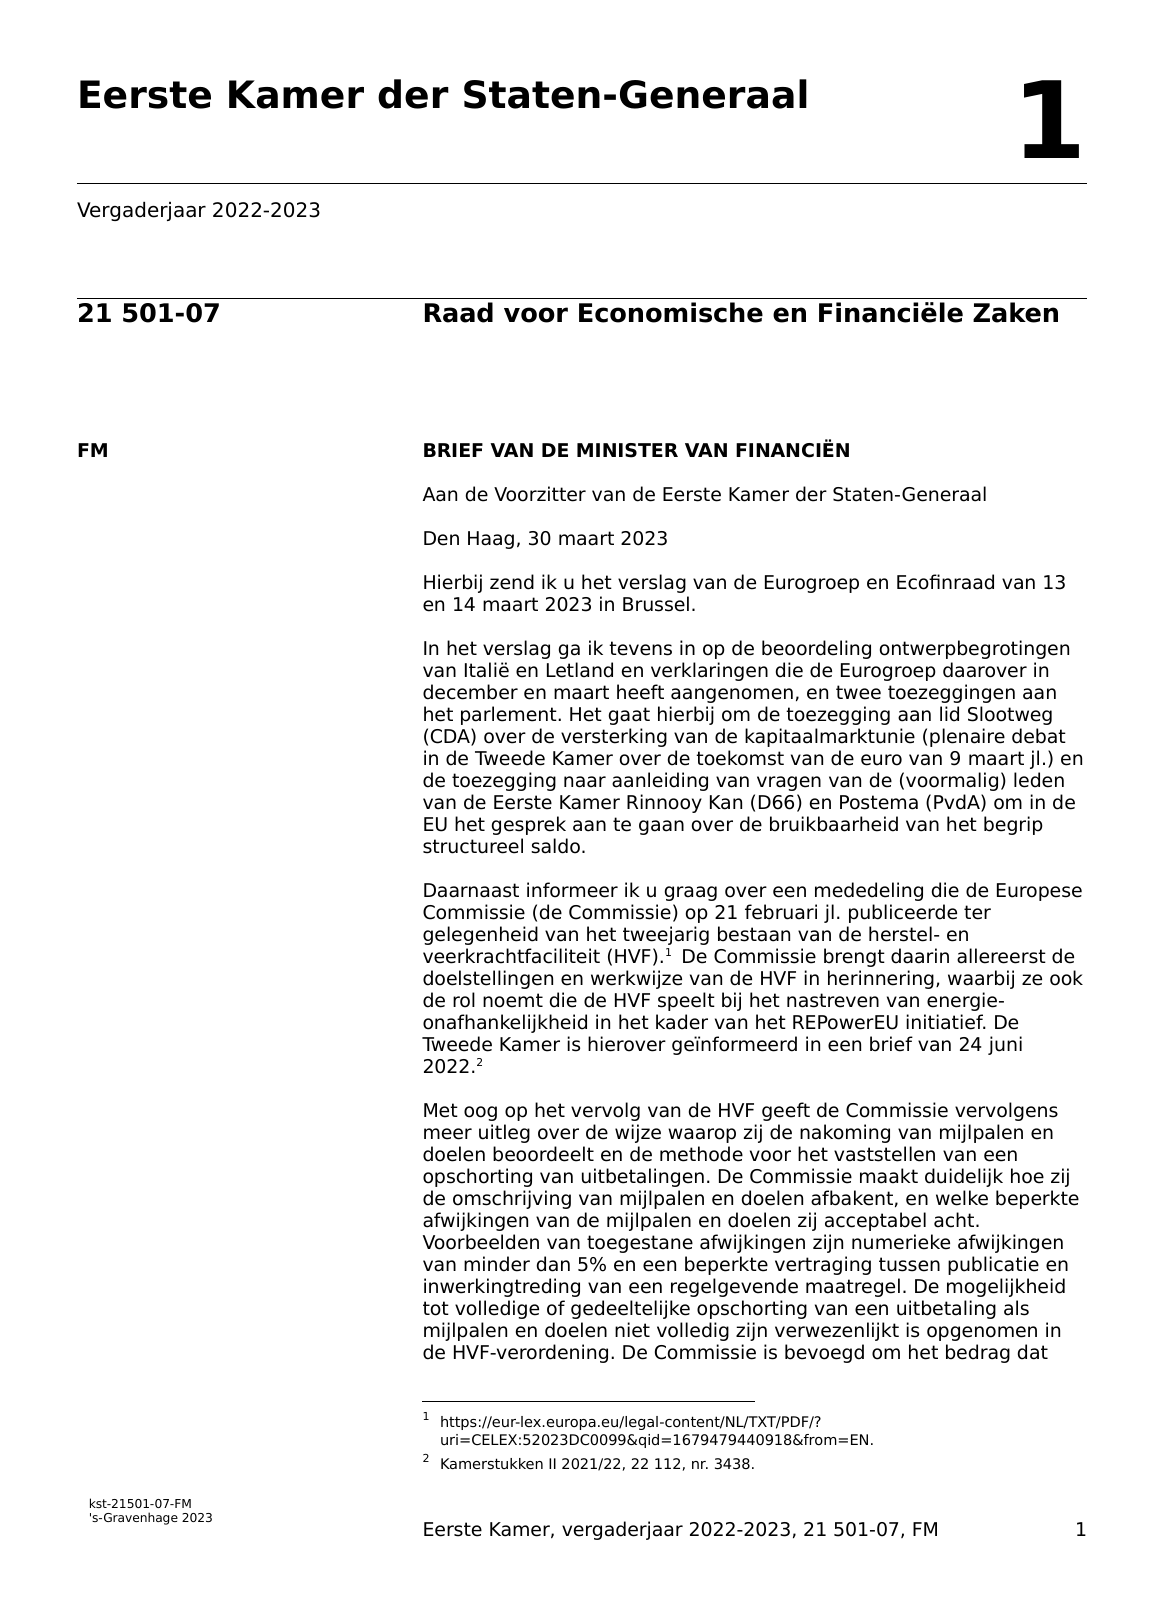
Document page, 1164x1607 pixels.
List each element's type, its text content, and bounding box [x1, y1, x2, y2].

text Den Haag, 30 maart 2023 [422, 528, 1087, 550]
subtitle 21 501-07 Raad voor Economische en Financiële Zaken [77, 299, 1087, 329]
table_header 1 [886, 59, 1087, 183]
text https://eur-lex.europa.eu/legal-content/NL/TXT/PDF/?uri=CELEX:52023DC0099&qid=1679479440918&from=EN. [422, 1410, 1087, 1449]
subtitle FM BRIEF VAN DE MINISTER VAN FINANCIËN [77, 440, 1087, 462]
table_header Eerste Kamer der Staten-Generaal [77, 59, 886, 183]
table_cell Vergaderjaar 2022-2023 [77, 184, 1087, 298]
text kst-21501-07-FM [88, 1497, 323, 1511]
text In het verslag ga ik tevens in op de beoordeling ontwerpbegrotingen van Italië en Letland en verklaringen die de Eurogroep daarover in december en maart heeft aangenomen, en twee toezeggingen aan het parlement. Het gaat hierbij om de toezegging aan lid Slootweg (CDA) over de versterking van de kapitaalmarktunie (plenaire debat in de Tweede Kamer over de toekomst van de euro van 9 maart jl.) en de toezegging naar aanleiding van vragen van de (voormalig) leden van de Eerste Kamer Rinnooy Kan (D66) en Postema (PvdA) om in de EU het gesprek aan te gaan over de bruikbaarheid van het begrip structureel saldo. [422, 638, 1087, 858]
text Kamerstukken II 2021/22, 22 112, nr. 3438. [422, 1452, 1087, 1474]
text Daarnaast informeer ik u graag over een mededeling die de Europese Commissie (de Commissie) op 21 februari jl. publiceerde ter gelegenheid van het tweejarig bestaan van de herstel- en veerkrachtfaciliteit (HVF). De Commissie brengt daarin allereerst de doelstellingen en werkwijze van de HVF in herinnering, waarbij ze ook de rol noemt die de HVF speelt bij het nastreven van energie-onafhankelijkheid in het kader van het REPowerEU initiatief. De Tweede Kamer is hierover geïnformeerd in een brief van 24 juni 2022. [422, 880, 1087, 1078]
text Hierbij zend ik u het verslag van de Eurogroep en Ecofinraad van 13 en 14 maart 2023 in Brussel. [422, 572, 1087, 616]
text Met oog op het vervolg van de HVF geeft de Commissie vervolgens meer uitleg over de wijze waarop zij de nakoming van mijlpalen en doelen beoordeelt en de methode voor het vaststellen van een opschorting van uitbetalingen. De Commissie maakt duidelijk hoe zij de omschrijving van mijlpalen en doelen afbakent, en welke beperkte afwijkingen van de mijlpalen en doelen zij acceptabel acht. Voorbeelden van toegestane afwijkingen zijn numerieke afwijkingen van minder dan 5% en een beperkte vertraging tussen publicatie en inwerkingtreding van een regelgevende maatregel. De mogelijkheid tot volledige of gedeeltelijke opschorting van een uitbetaling als mijlpalen en doelen niet volledig zijn verwezenlijkt is opgenomen in de HVF-verordening. De Commissie is bevoegd om het bedrag dat [422, 1100, 1087, 1364]
text Aan de Voorzitter van de Eerste Kamer der Staten-Generaal [422, 484, 1087, 506]
text 's-Gravenhage 2023 [88, 1511, 323, 1525]
